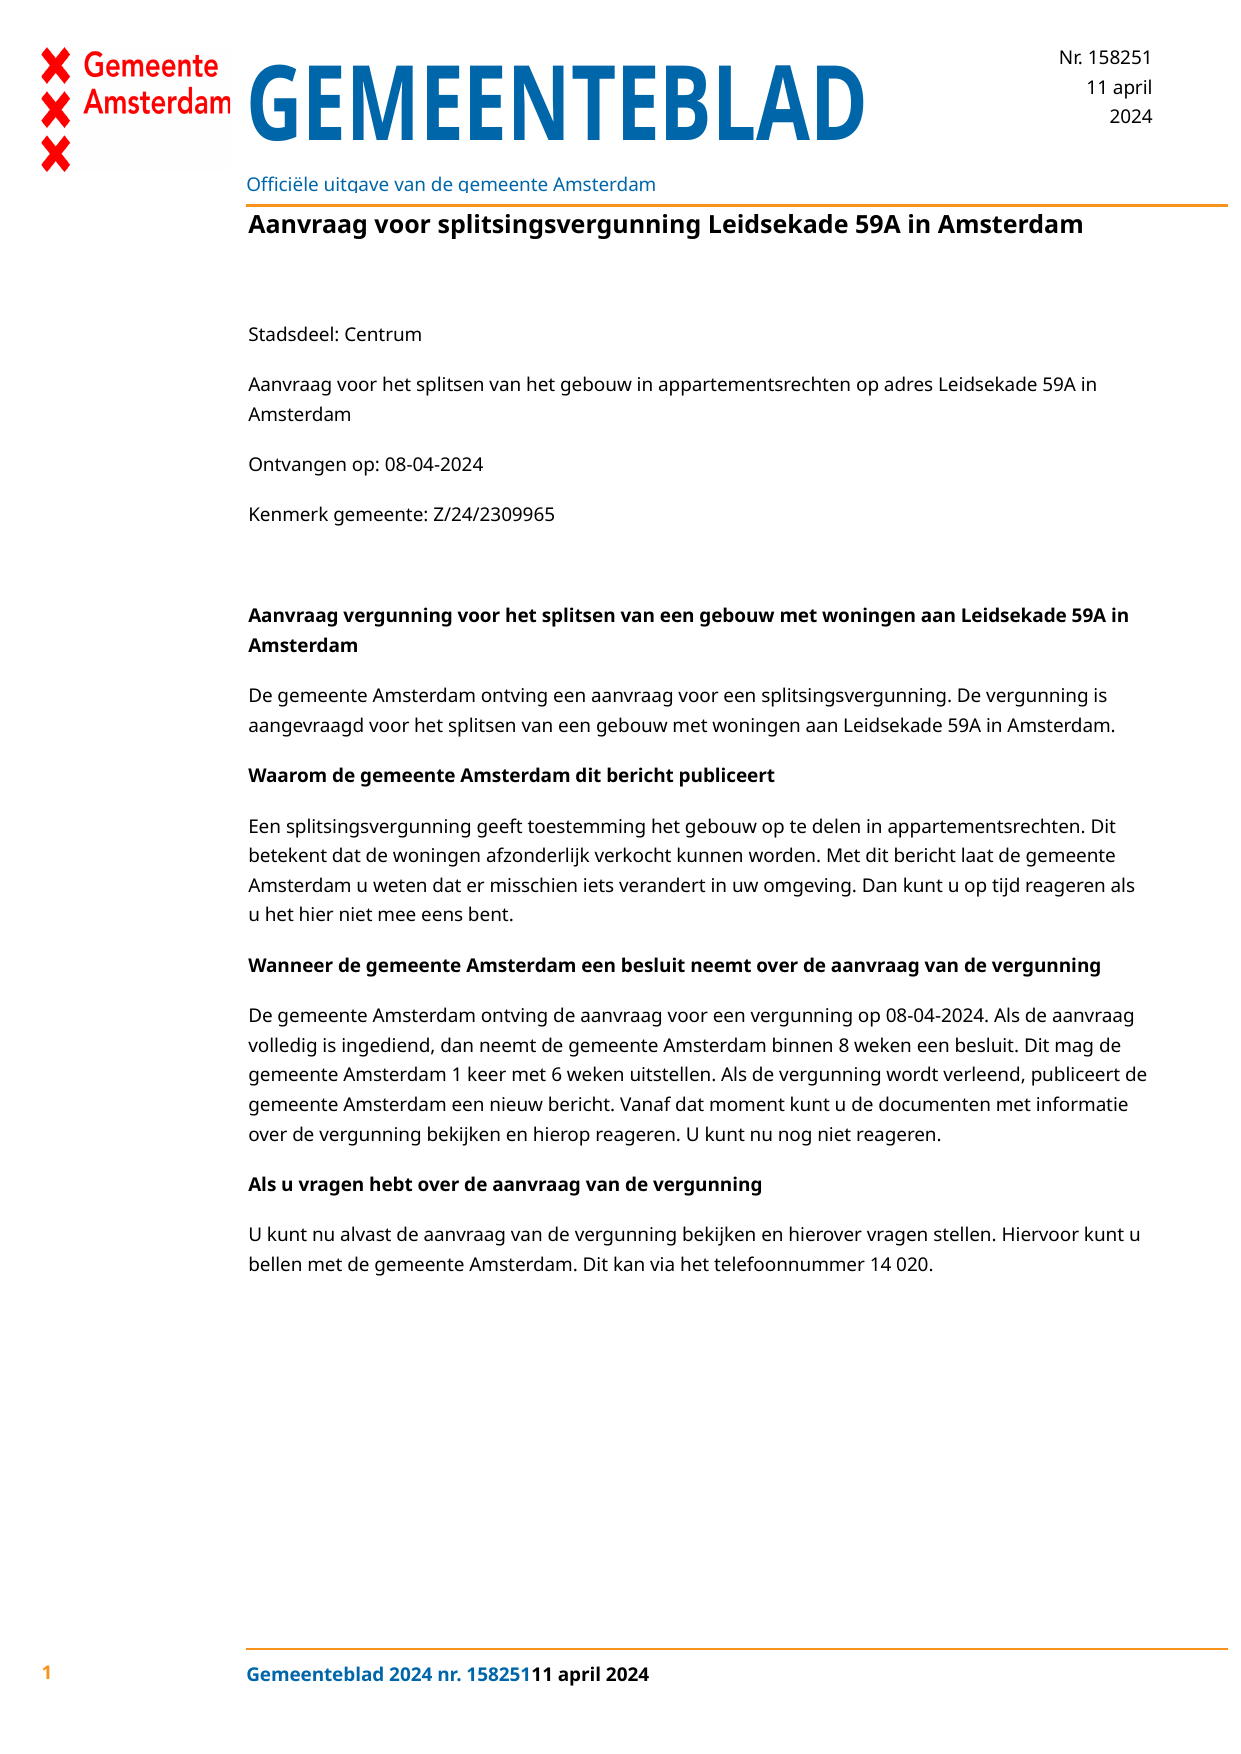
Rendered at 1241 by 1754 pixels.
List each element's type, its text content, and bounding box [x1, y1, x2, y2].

text Aanvraag voor splitsingsvergunning Leidsekade 59A in Amsterdam [248, 207, 1152, 241]
text Wanneer de gemeente Amsterdam een besluit neemt over de aanvraag van de vergunning [248, 952, 1152, 978]
text Aanvraag vergunning voor het splitsen van een gebouw met woningen aan Leidsekade 59A in Amsterdam [248, 602, 1152, 658]
text De gemeente Amsterdam ontving een aanvraag voor een splitsingsvergunning. De vergunning is aangevraagd voor het splitsen van een gebouw met woningen aan Leidsekade 59A in Amsterdam. [248, 682, 1152, 738]
text Kenmerk gemeente: Z/24/2309965 [248, 502, 1152, 527]
picture [41, 47, 231, 172]
text Aanvraag voor het splitsen van het gebouw in appartementsrechten op adres Leidsekade 59A in Amsterdam [248, 371, 1152, 426]
text Stadsdeel: Centrum [248, 321, 1152, 346]
text Een splitsingsvergunning geeft toestemming het gebouw op te delen in appartementsrechten. Dit betekent dat de woningen afzonderlijk verkocht kunnen worden. Met dit bericht laat de gemeente Amsterdam u weten dat er misschien iets verandert in uw omgeving. Dan kunt u op tijd reageren als u het hier niet mee eens bent. [248, 813, 1152, 927]
text Ontvangen op: 08-04-2024 [248, 451, 1152, 477]
text Als u vragen hebt over de aanvraag van de vergunning [248, 1171, 1152, 1197]
text De gemeente Amsterdam ontving de aanvraag voor een vergunning op 08-04-2024. Als de aanvraag volledig is ingediend, dan neemt de gemeente Amsterdam binnen 8 weken een besluit. Dit mag de gemeente Amsterdam 1 keer met 6 weken uitstellen. Als de vergunning wordt verleend, publiceert de gemeente Amsterdam een nieuw bericht. Vanaf dat moment kunt u de documenten met informatie over de vergunning bekijken en hierop reageren. U kunt nu nog niet reageren. [248, 1002, 1152, 1146]
text U kunt nu alvast de aanvraag van de vergunning bekijken en hierover vragen stellen. Hiervoor kunt u bellen met de gemeente Amsterdam. Dit kan via het telefoonnummer 14 020. [248, 1222, 1152, 1277]
text Waarom de gemeente Amsterdam dit bericht publiceert [248, 762, 1152, 788]
